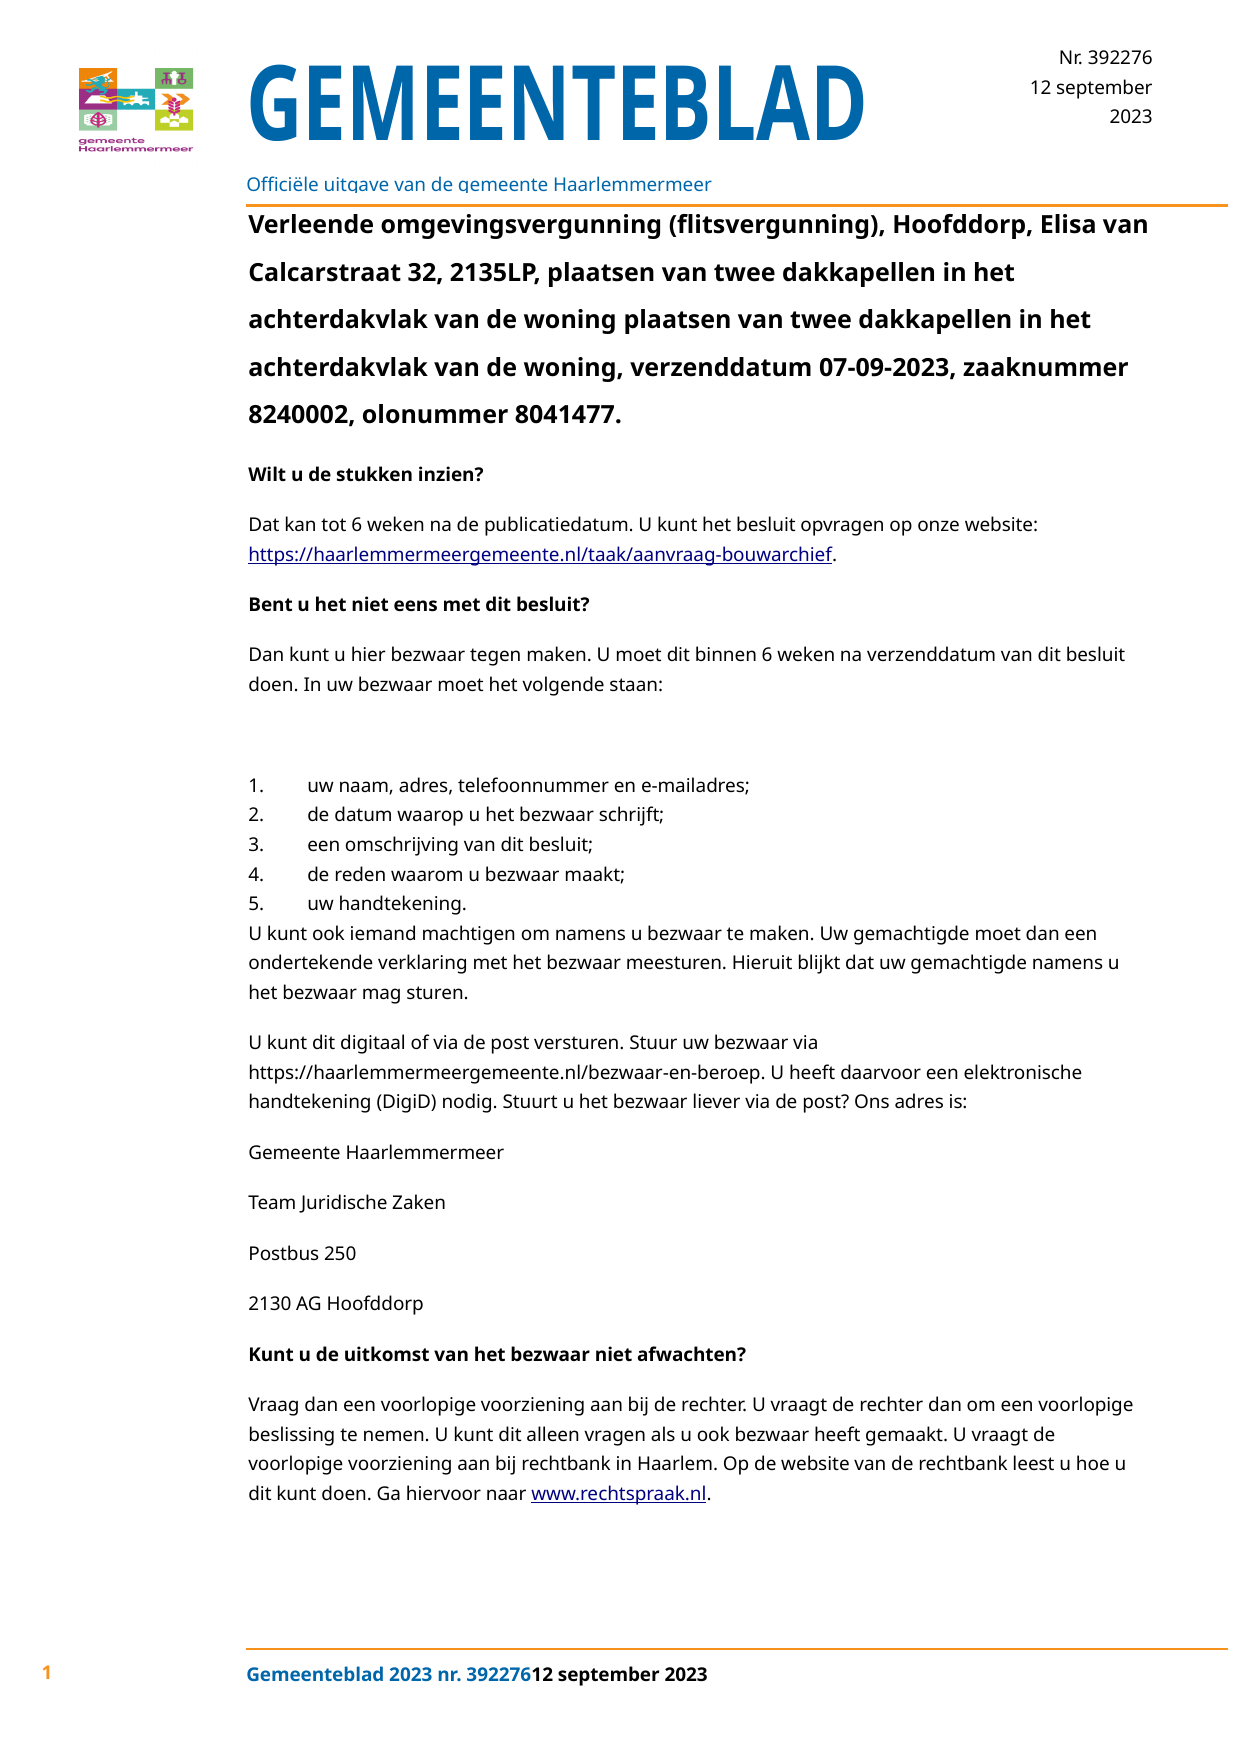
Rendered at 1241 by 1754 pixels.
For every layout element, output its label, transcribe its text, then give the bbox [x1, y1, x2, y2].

list de reden waarom u bezwaar maakt; [248, 861, 1152, 886]
list een omschrijving van dit besluit; [248, 831, 1152, 857]
text Verleende omgevingsvergunning (flitsvergunning), Hoofddorp, Elisa van Calcarstraat 32, 2135LP, plaatsen van twee dakkapellen in het achterdakvlak van de woning plaatsen van twee dakkapellen in het achterdakvlak van de woning, verzenddatum 07-09-2023, zaaknummer 8240002, olonummer 8041477. [248, 207, 1152, 431]
text Dan kunt u hier bezwaar tegen maken. U moet dit binnen 6 weken na verzenddatum van dit besluit doen. In uw bezwaar moet het volgende staan: [248, 642, 1152, 697]
text Kunt u de uitkomst van het bezwaar niet afwachten? [248, 1341, 1152, 1366]
text U kunt ook iemand machtigen om namens u bezwaar te maken. Uw gemachtigde moet dan een ondertekende verklaring met het bezwaar meesturen. Hieruit blijkt dat uw gemachtigde namens u het bezwaar mag sturen. [248, 920, 1152, 1005]
list uw handtekening. [248, 890, 1152, 916]
text Gemeente Haarlemmermeer [248, 1139, 1152, 1165]
text 2130 AG Hoofddorp [248, 1290, 1152, 1316]
text Dat kan tot 6 weken na de publicatiedatum. U kunt het besluit opvragen op onze website: https://haarlemmermeergemeente.nl/taak/aanvraag-bouwarchief. [248, 511, 1152, 566]
list de datum waarop u het bezwaar schrijft; [248, 802, 1152, 827]
text Bent u het niet eens met dit besluit? [248, 591, 1152, 617]
picture [41, 47, 231, 172]
text U kunt dit digitaal of via de post versturen. Stuur uw bezwaar via https://haarlemmermeergemeente.nl/bezwaar-en-beroep. U heeft daarvoor een elektronische handtekening (DigiD) nodig. Stuurt u het bezwaar liever via de post? Ons adres is: [248, 1029, 1152, 1114]
text Wilt u de stukken inzien? [248, 461, 1152, 486]
text Vraag dan een voorlopige voorziening aan bij de rechter. U vraagt de rechter dan om een voorlopige beslissing te nemen. U kunt dit alleen vragen als u ook bezwaar heeft gemaakt. U vraagt de voorlopige voorziening aan bij rechtbank in Haarlem. Op de website van de rechtbank leest u hoe u dit kunt doen. Ga hiervoor naar www.rechtspraak.nl. [248, 1391, 1152, 1506]
text Team Juridische Zaken [248, 1189, 1152, 1215]
list uw naam, adres, telefoonnummer en e-mailadres; [248, 772, 1152, 798]
text Postbus 250 [248, 1240, 1152, 1266]
